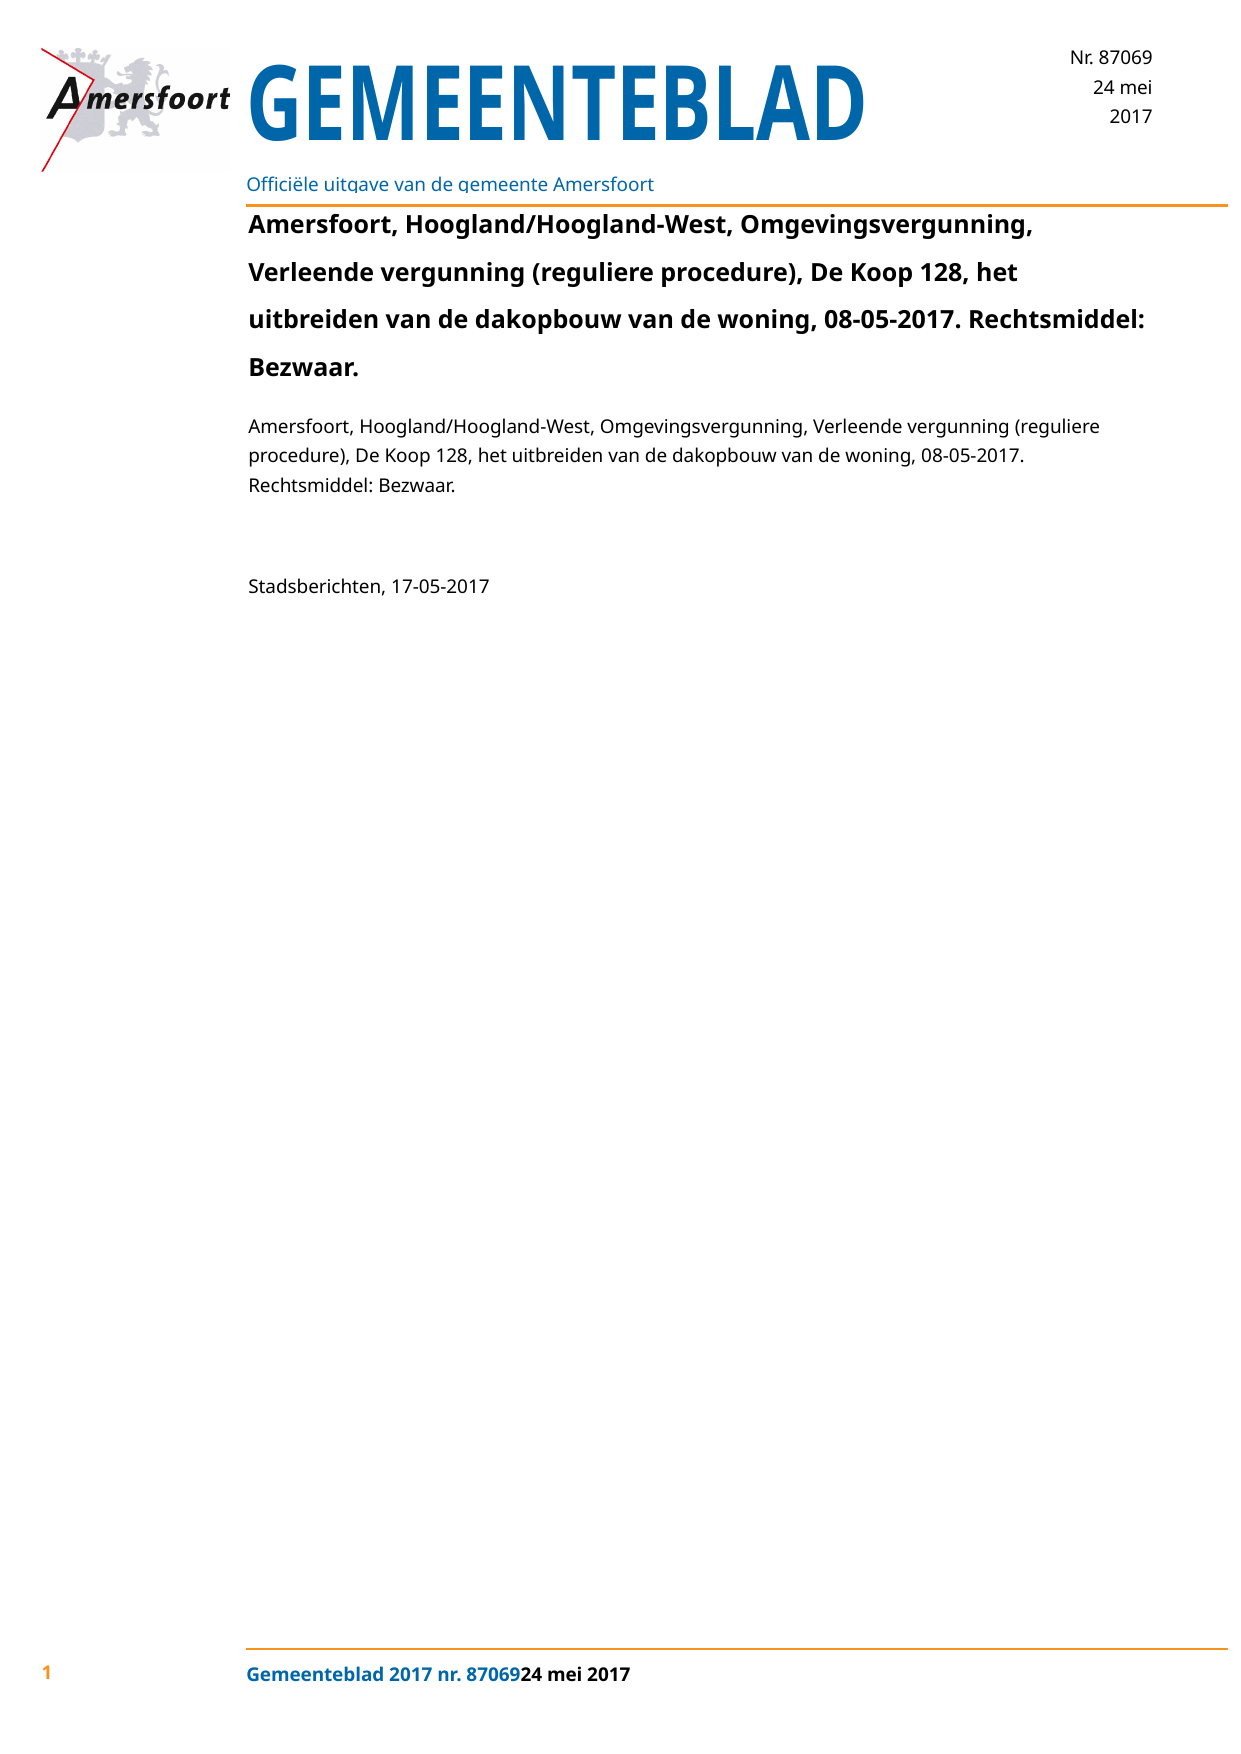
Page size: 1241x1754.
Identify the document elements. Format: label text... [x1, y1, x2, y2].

text Amersfoort, Hoogland/Hoogland-West, Omgevingsvergunning, Verleende vergunning (reguliere procedure), De Koop 128, het uitbreiden van de dakopbouw van de woning, 08-05-2017. Rechtsmiddel: Bezwaar. [248, 207, 1152, 384]
text Amersfoort, Hoogland/Hoogland-West, Omgevingsvergunning, Verleende vergunning (reguliere procedure), De Koop 128, het uitbreiden van de dakopbouw van de woning, 08-05-2017. Rechtsmiddel: Bezwaar. [248, 413, 1152, 498]
text Stadsberichten, 17-05-2017 [248, 573, 1152, 599]
picture [41, 47, 231, 172]
